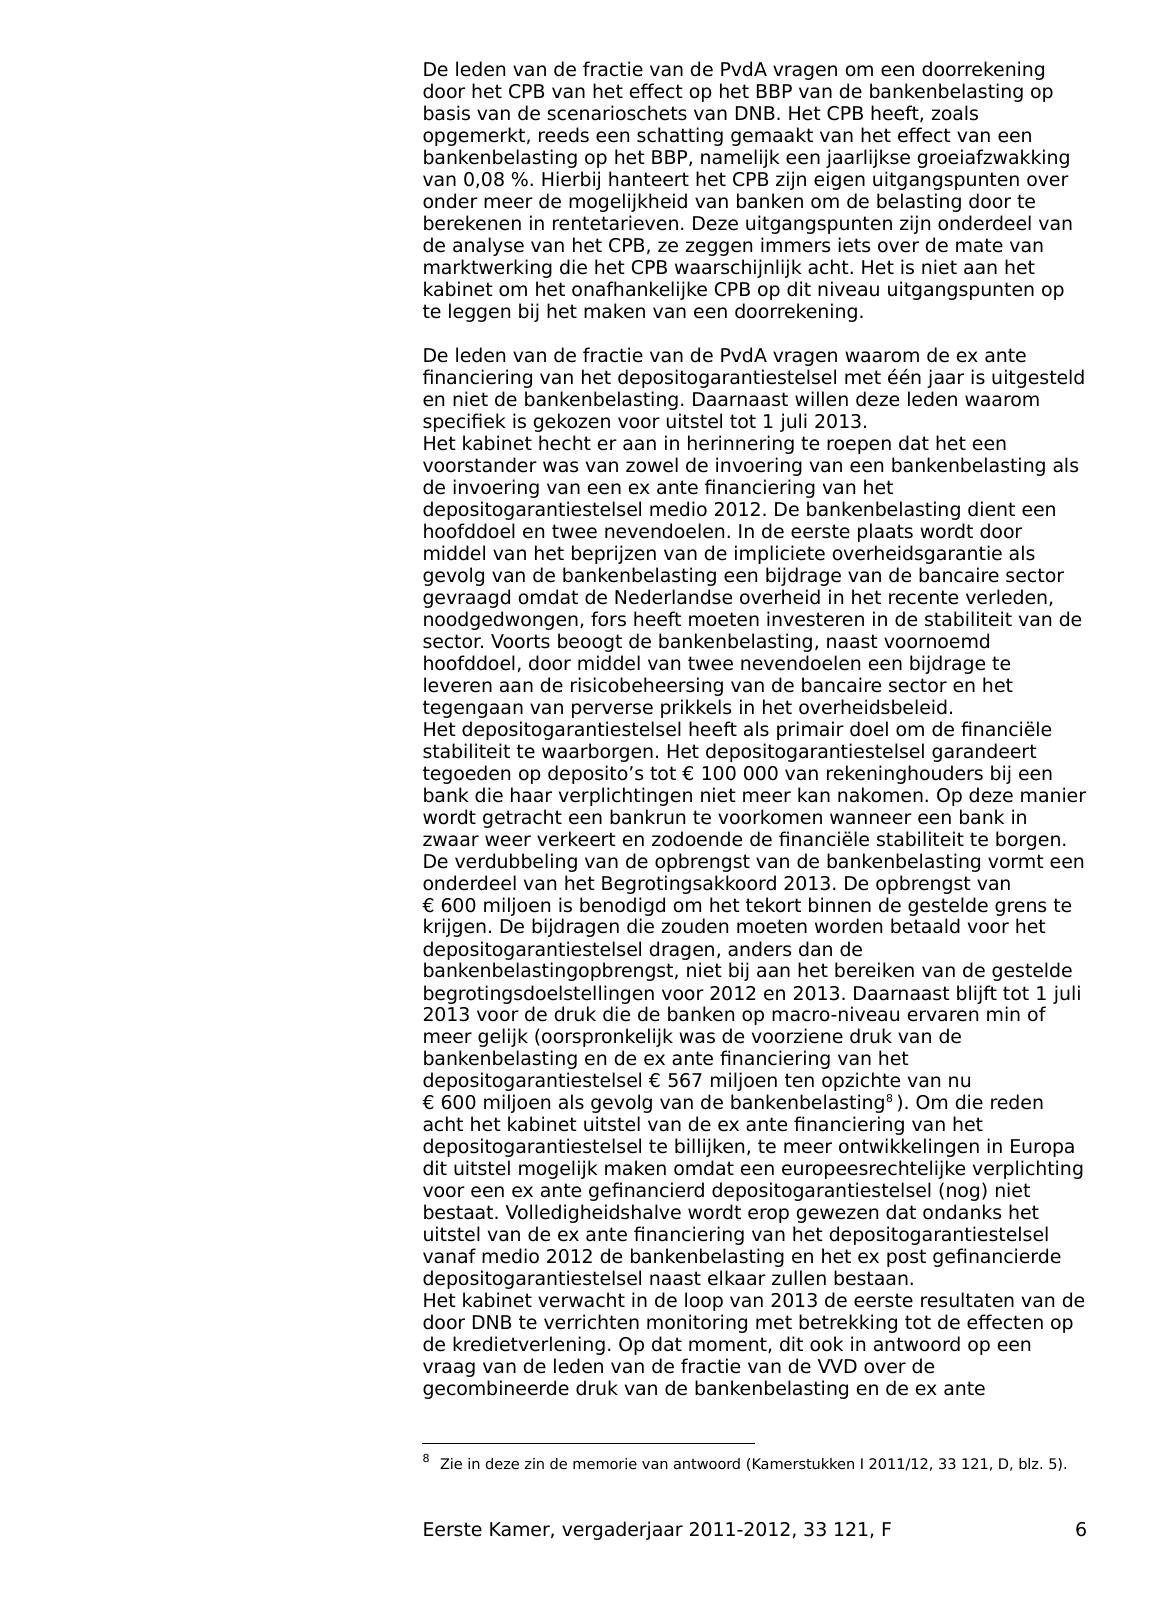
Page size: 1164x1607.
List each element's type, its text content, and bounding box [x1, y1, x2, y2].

text De leden van de fractie van de PvdA vragen om een doorrekening door het CPB van het effect op het BBP van de bankenbelasting op basis van de scenarioschets van DNB. Het CPB heeft, zoals opgemerkt, reeds een schatting gemaakt van het effect van een bankenbelasting op het BBP, namelijk een jaarlijkse groeiafzwakking van 0,08 %. Hierbij hanteert het CPB zijn eigen uitgangspunten over onder meer de mogelijkheid van banken om de belasting door te berekenen in rentetarieven. Deze uitgangspunten zijn onderdeel van de analyse van het CPB, ze zeggen immers iets over de mate van marktwerking die het CPB waarschijnlijk acht. Het is niet aan het kabinet om het onafhankelijke CPB op dit niveau uitgangspunten op te leggen bij het maken van een doorrekening. [422, 59, 1087, 323]
text Het kabinet verwacht in de loop van 2013 de eerste resultaten van de door DNB te verrichten monitoring met betrekking tot de effecten op de kredietverlening. Op dat moment, dit ook in antwoord op een vraag van de leden van de fractie van de VVD over de gecombineerde druk van de bankenbelasting en de ex ante [422, 1290, 1087, 1400]
text Het kabinet hecht er aan in herinnering te roepen dat het een voorstander was van zowel de invoering van een bankenbelasting als de invoering van een ex ante financiering van het depositogarantiestelsel medio 2012. De bankenbelasting dient een hoofddoel en twee nevendoelen. In de eerste plaats wordt door middel van het beprijzen van de impliciete overheidsgarantie als gevolg van de bankenbelasting een bijdrage van de bancaire sector gevraagd omdat de Nederlandse overheid in het recente verleden, noodgedwongen, fors heeft moeten investeren in de stabiliteit van de sector. Voorts beoogt de bankenbelasting, naast voornoemd hoofddoel, door middel van twee nevendoelen een bijdrage te leveren aan de risicobeheersing van de bancaire sector en het tegengaan van perverse prikkels in het overheidsbeleid. [422, 433, 1087, 719]
text Zie in deze zin de memorie van antwoord (Kamerstukken I 2011/12, 33 121, D, blz. 5). [422, 1452, 1087, 1474]
text Het depositogarantiestelsel heeft als primair doel om de financiële stabiliteit te waarborgen. Het depositogarantiestelsel garandeert tegoeden op deposito’s tot € 100 000 van rekeninghouders bij een bank die haar verplichtingen niet meer kan nakomen. Op deze manier wordt getracht een bankrun te voorkomen wanneer een bank in zwaar weer verkeert en zodoende de financiële stabiliteit te borgen. De verdubbeling van de opbrengst van de bankenbelasting vormt een onderdeel van het Begrotingsakkoord 2013. De opbrengst van € 600 miljoen is benodigd om het tekort binnen de gestelde grens te krijgen. De bijdragen die zouden moeten worden betaald voor het depositogarantiestelsel dragen, anders dan de bankenbelastingopbrengst, niet bij aan het bereiken van de gestelde begrotingsdoelstellingen voor 2012 en 2013. Daarnaast blijft tot 1 juli 2013 voor de druk die de banken op macro-niveau ervaren min of meer gelijk (oorspronkelijk was de voorziene druk van de bankenbelasting en de ex ante financiering van het depositogarantiestelsel € 567 miljoen ten opzichte van nu € 600 miljoen als gevolg van de bankenbelasting). Om die reden acht het kabinet uitstel van de ex ante financiering van het depositogarantiestelsel te billijken, te meer ontwikkelingen in Europa dit uitstel mogelijk maken omdat een europeesrechtelijke verplichting voor een ex ante gefinancierd depositogarantiestelsel (nog) niet bestaat. Volledigheidshalve wordt erop gewezen dat ondanks het uitstel van de ex ante financiering van het depositogarantiestelsel vanaf medio 2012 de bankenbelasting en het ex post gefinancierde depositogarantiestelsel naast elkaar zullen bestaan. [422, 719, 1087, 1290]
text De leden van de fractie van de PvdA vragen waarom de ex ante financiering van het depositogarantiestelsel met één jaar is uitgesteld en niet de bankenbelasting. Daarnaast willen deze leden waarom specifiek is gekozen voor uitstel tot 1 juli 2013. [422, 345, 1087, 433]
